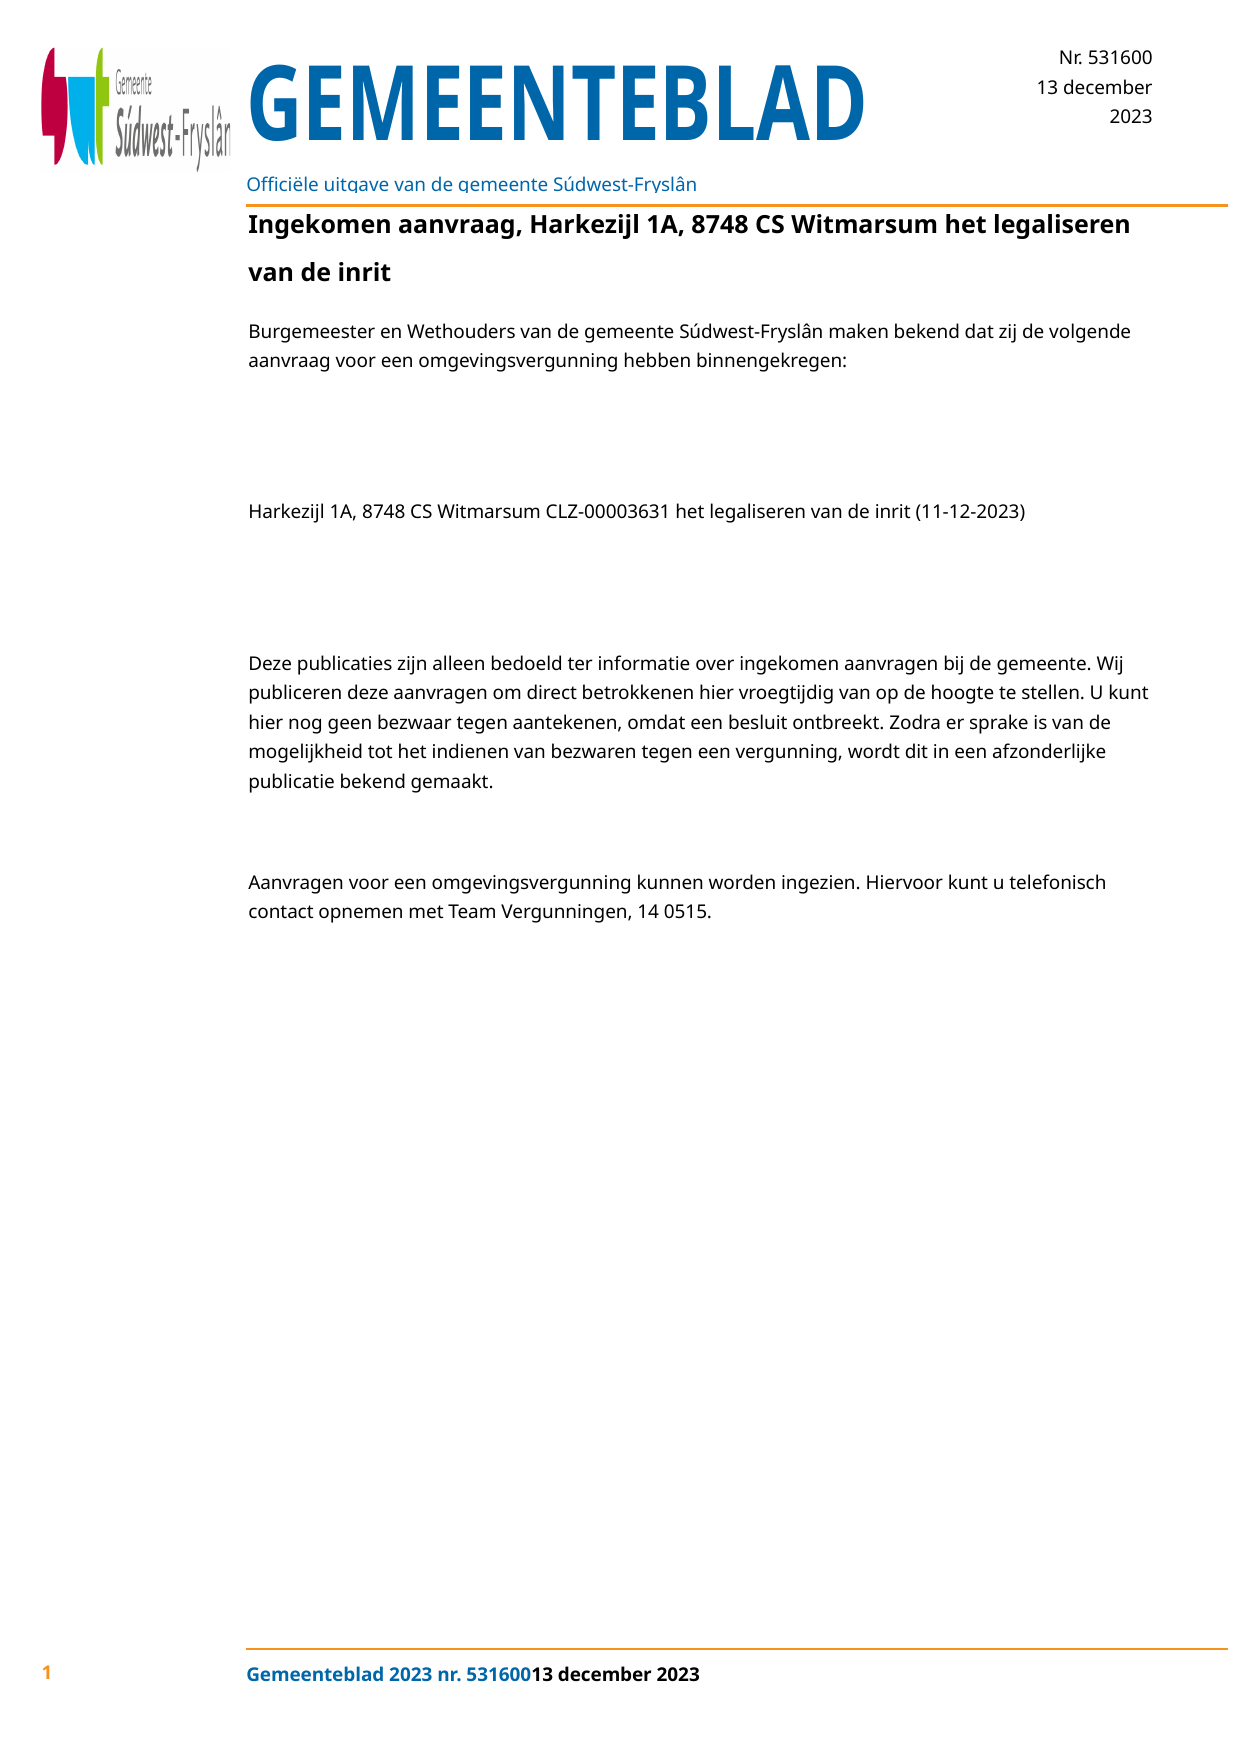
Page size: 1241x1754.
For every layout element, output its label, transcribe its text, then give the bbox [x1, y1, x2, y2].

text Ingekomen aanvraag, Harkezijl 1A, 8748 CS Witmarsum het legaliseren van de inrit [248, 207, 1152, 288]
picture [41, 47, 231, 172]
text Burgemeester en Wethouders van de gemeente Súdwest-Fryslân maken bekend dat zij de volgende aanvraag voor een omgevingsvergunning hebben binnengekregen: [248, 318, 1152, 373]
text Aanvragen voor een omgevingsvergunning kunnen worden ingezien. Hiervoor kunt u telefonisch contact opnemen met Team Vergunningen, 14 0515. [248, 869, 1152, 924]
text Deze publicaties zijn alleen bedoeld ter informatie over ingekomen aanvragen bij de gemeente. Wij publiceren deze aanvragen om direct betrokkenen hier vroegtijdig van op de hoogte te stellen. U kunt hier nog geen bezwaar tegen aantekenen, omdat een besluit ontbreekt. Zodra er sprake is van de mogelijkheid tot het indienen van bezwaren tegen een vergunning, wordt dit in een afzonderlijke publicatie bekend gemaakt. [248, 650, 1152, 794]
text Harkezijl 1A, 8748 CS Witmarsum CLZ-00003631 het legaliseren van de inrit (11-12-2023) [248, 499, 1152, 524]
